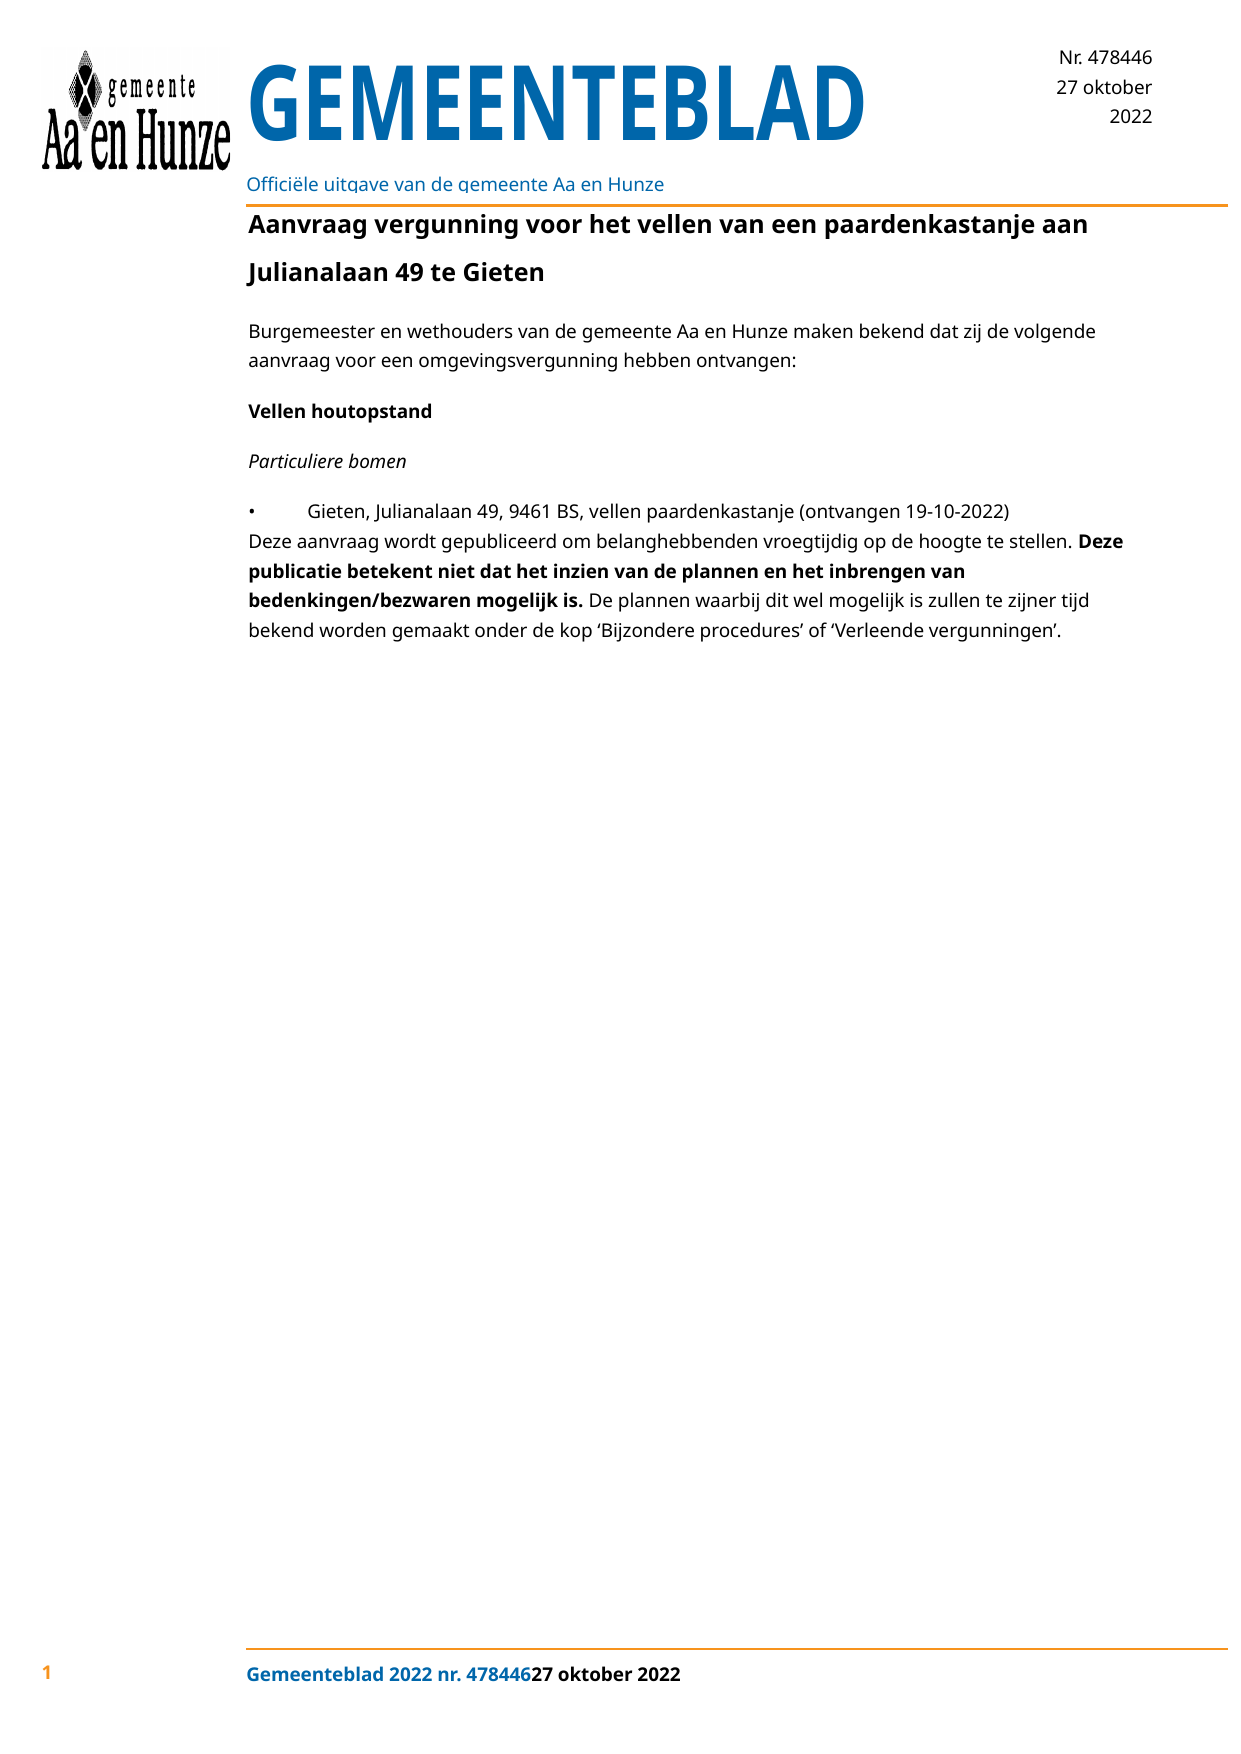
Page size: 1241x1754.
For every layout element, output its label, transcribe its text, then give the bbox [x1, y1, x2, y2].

picture [41, 47, 231, 172]
list Gieten, Julianalaan 49, 9461 BS, vellen paardenkastanje (ontvangen 19-10-2022) [248, 499, 1152, 524]
text Burgemeester en wethouders van de gemeente Aa en Hunze maken bekend dat zij de volgende aanvraag voor een omgevingsvergunning hebben ontvangen: [248, 318, 1152, 373]
text Aanvraag vergunning voor het vellen van een paardenkastanje aan Julianalaan 49 te Gieten [248, 207, 1152, 288]
text Particuliere bomen [248, 448, 1152, 474]
text Deze aanvraag wordt gepubliceerd om belanghebbenden vroegtijdig op de hoogte te stellen. Deze publicatie betekent niet dat het inzien van de plannen en het inbrengen van bedenkingen/bezwaren mogelijk is. De plannen waarbij dit wel mogelijk is zullen te zijner tijd bekend worden gemaakt onder de kop ‘Bijzondere procedures’ of ‘Verleende vergunningen’. [248, 528, 1152, 643]
text Vellen houtopstand [248, 398, 1152, 424]
